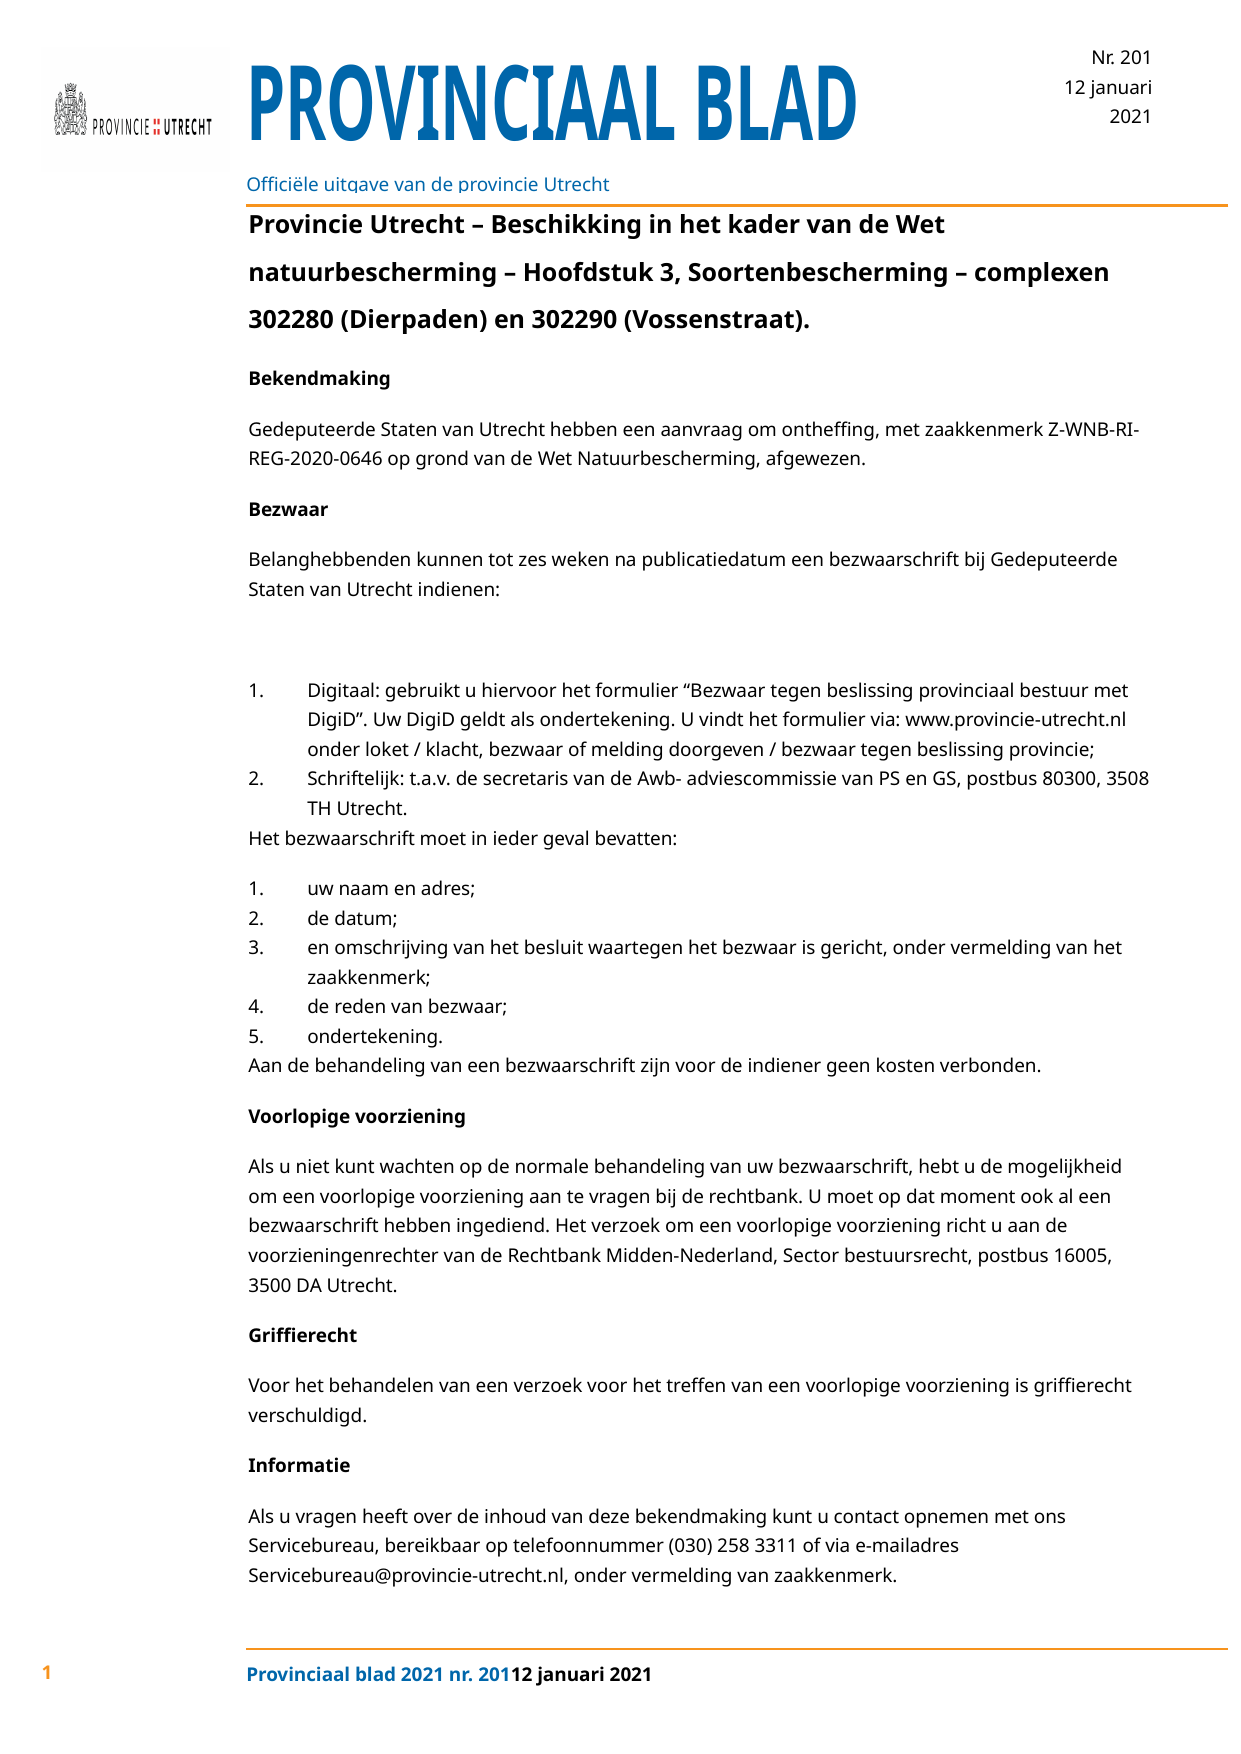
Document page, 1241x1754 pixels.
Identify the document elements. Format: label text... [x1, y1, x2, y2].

text Als u vragen heeft over de inhoud van deze bekendmaking kunt u contact opnemen met ons Servicebureau, bereikbaar op telefoonnummer (030) 258 3311 of via e-mailadres Servicebureau@provincie-utrecht.nl, onder vermelding van zaakkenmerk. [248, 1503, 1152, 1588]
text Informatie [248, 1453, 1152, 1478]
text Voorlopige voorziening [248, 1103, 1152, 1129]
text Voor het behandelen van een verzoek voor het treffen van een voorlopige voorziening is griffierecht verschuldigd. [248, 1373, 1152, 1428]
text Aan de behandeling van een bezwaarschrift zijn voor de indiener geen kosten verbonden. [248, 1053, 1152, 1078]
picture [41, 47, 231, 172]
text Belanghebbenden kunnen tot zes weken na publicatiedatum een bezwaarschrift bij Gedeputeerde Staten van Utrecht indienen: [248, 546, 1152, 602]
list ondertekening. [248, 1023, 1152, 1049]
text Gedeputeerde Staten van Utrecht hebben een aanvraag om ontheffing, met zaakkenmerk Z-WNB-RI-REG-2020-0646 op grond van de Wet Natuurbescherming, afgewezen. [248, 416, 1152, 471]
text Provincie Utrecht – Beschikking in het kader van de Wet natuurbescherming – Hoofdstuk 3, Soortenbescherming – complexen 302280 (Dierpaden) en 302290 (Vossenstraat). [248, 207, 1152, 336]
list de datum; [248, 905, 1152, 930]
text Griffierecht [248, 1322, 1152, 1348]
text Bezwaar [248, 496, 1152, 522]
list Digitaal: gebruikt u hiervoor het formulier “Bezwaar tegen beslissing provinciaal bestuur met DigiD”. Uw DigiD geldt als ondertekening. U vindt het formulier via: www.provincie-utrecht.nl onder loket / klacht, bezwaar of melding doorgeven / bezwaar tegen beslissing provincie; [248, 677, 1152, 762]
list uw naam en adres; [248, 875, 1152, 901]
text Het bezwaarschrift moet in ieder geval bevatten: [248, 825, 1152, 850]
list en omschrijving van het besluit waartegen het bezwaar is gericht, onder vermelding van het zaakkenmerk; [248, 934, 1152, 989]
text Als u niet kunt wachten op de normale behandeling van uw bezwaarschrift, hebt u de mogelijkheid om een voorlopige voorziening aan te vragen bij de rechtbank. U moet op dat moment ook al een bezwaarschrift hebben ingediend. Het verzoek om een voorlopige voorziening richt u aan de voorzieningenrechter van de Rechtbank Midden-Nederland, Sector bestuursrecht, postbus 16005, 3500 DA Utrecht. [248, 1153, 1152, 1297]
list Schriftelijk: t.a.v. de secretaris van de Awb- adviescommissie van PS en GS, postbus 80300, 3508 TH Utrecht. [248, 766, 1152, 821]
text Bekendmaking [248, 366, 1152, 391]
list de reden van bezwaar; [248, 993, 1152, 1019]
